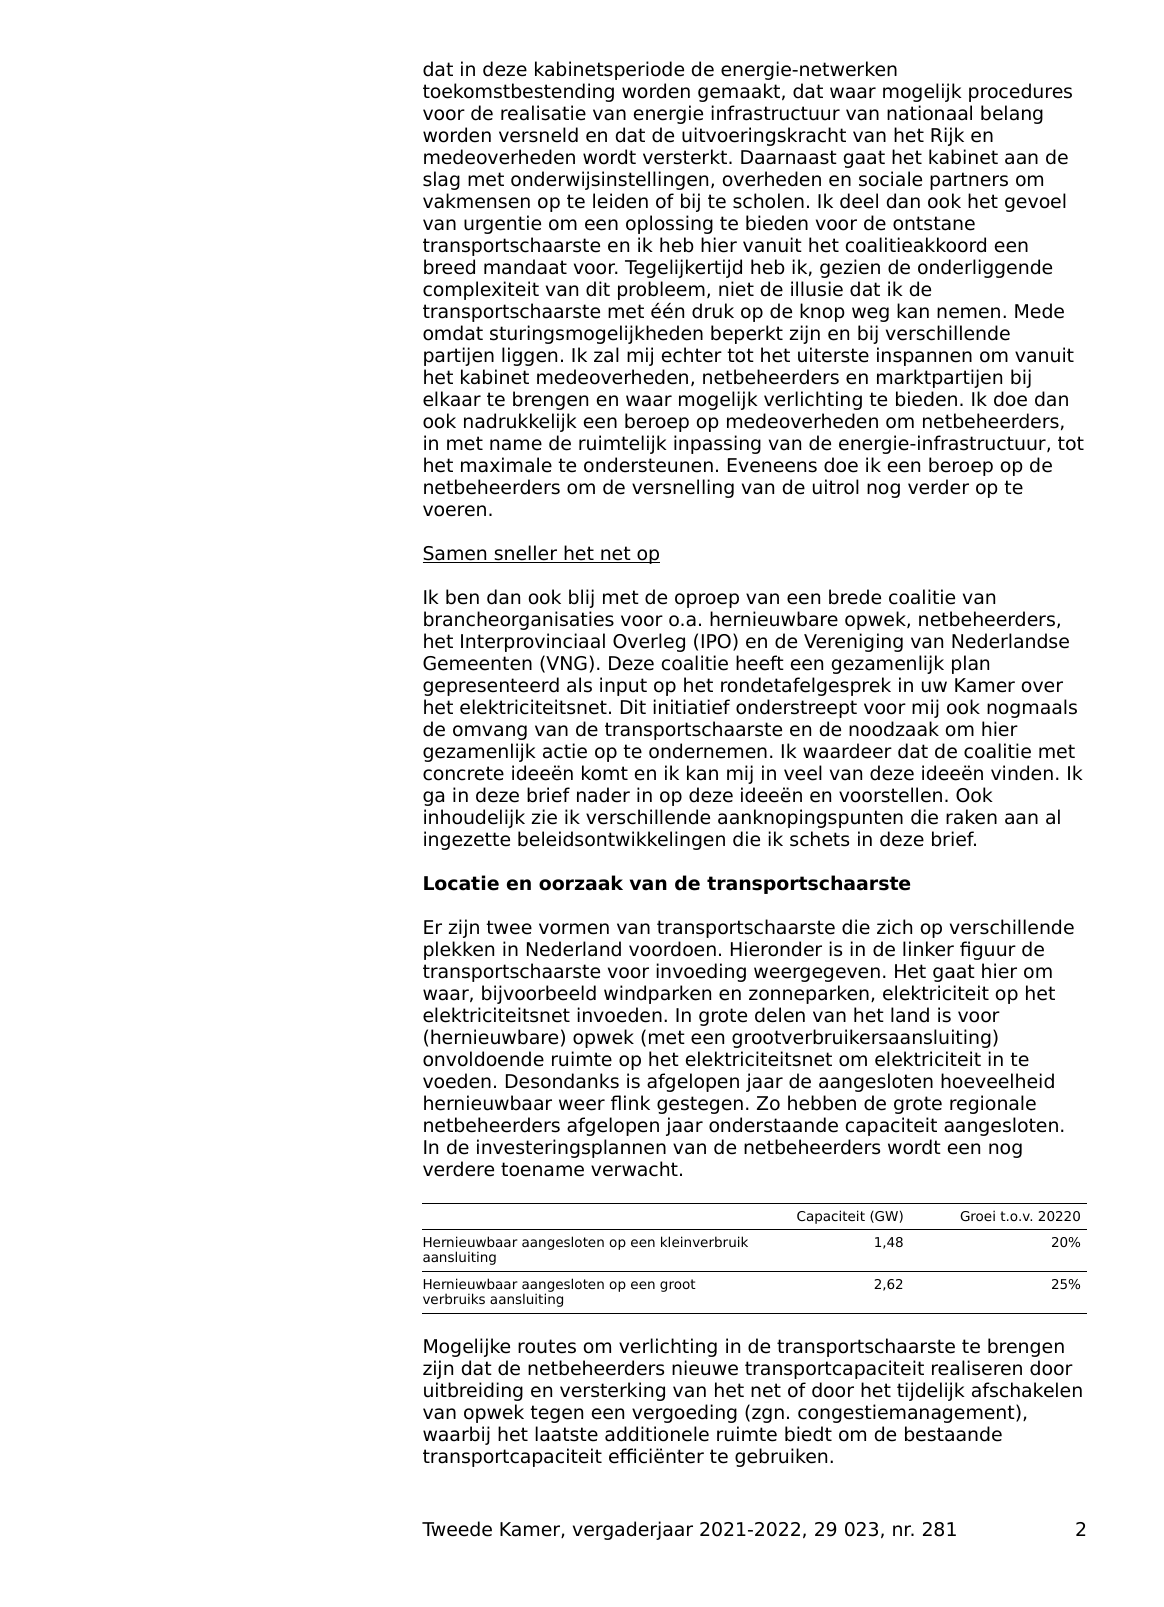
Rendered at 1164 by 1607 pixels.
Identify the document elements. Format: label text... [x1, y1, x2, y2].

table_cell 20% [910, 1230, 1087, 1271]
text dat in deze kabinetsperiode de energie-netwerken toekomstbestending worden gemaakt, dat waar mogelijk procedures voor de realisatie van energie infrastructuur van nationaal belang worden versneld en dat de uitvoeringskracht van het Rijk en medeoverheden wordt versterkt. Daarnaast gaat het kabinet aan de slag met onderwijsinstellingen, overheden en sociale partners om vakmensen op te leiden of bij te scholen. Ik deel dan ook het gevoel van urgentie om een oplossing te bieden voor de ontstane transportschaarste en ik heb hier vanuit het coalitieakkoord een breed mandaat voor. Tegelijkertijd heb ik, gezien de onderliggende complexiteit van dit probleem, niet de illusie dat ik de transportschaarste met één druk op de knop weg kan nemen. Mede omdat sturingsmogelijkheden beperkt zijn en bij verschillende partijen liggen. Ik zal mij echter tot het uiterste inspannen om vanuit het kabinet medeoverheden, netbeheerders en marktpartijen bij elkaar te brengen en waar mogelijk verlichting te bieden. Ik doe dan ook nadrukkelijk een beroep op medeoverheden om netbeheerders, in met name de ruimtelijk inpassing van de energie-infrastructuur, tot het maximale te ondersteunen. Eveneens doe ik een beroep op de netbeheerders om de versnelling van de uitrol nog verder op te voeren. [422, 59, 1087, 521]
table_cell Hernieuwbaar aangesloten op een kleinverbruik aansluiting [422, 1230, 762, 1271]
table_cell Hernieuwbaar aangesloten op een groot verbruiks aansluiting [422, 1272, 762, 1313]
text Ik ben dan ook blij met de oproep van een brede coalitie van brancheorganisaties voor o.a. hernieuwbare opwek, netbeheerders, het Interprovinciaal Overleg (IPO) en de Vereniging van Nederlandse Gemeenten (VNG). Deze coalitie heeft een gezamenlijk plan gepresenteerd als input op het rondetafelgesprek in uw Kamer over het elektriciteitsnet. Dit initiatief onderstreept voor mij ook nogmaals de omvang van de transportschaarste en de noodzaak om hier gezamenlijk actie op te ondernemen. Ik waardeer dat de coalitie met concrete ideeën komt en ik kan mij in veel van deze ideeën vinden. Ik ga in deze brief nader in op deze ideeën en voorstellen. Ook inhoudelijk zie ik verschillende aanknopingspunten die raken aan al ingezette beleidsontwikkelingen die ik schets in deze brief. [422, 587, 1087, 851]
table_header Capaciteit (GW) [762, 1204, 909, 1229]
table_header Groei t.o.v. 20220 [910, 1204, 1087, 1229]
table_header [422, 1204, 762, 1229]
subtitle Samen sneller het net op [422, 543, 1087, 565]
text Er zijn twee vormen van transportschaarste die zich op verschillende plekken in Nederland voordoen. Hieronder is in de linker figuur de transportschaarste voor invoeding weergegeven. Het gaat hier om waar, bijvoorbeeld windparken en zonneparken, elektriciteit op het elektriciteitsnet invoeden. In grote delen van het land is voor (hernieuwbare) opwek (met een grootverbruikersaansluiting) onvoldoende ruimte op het elektriciteitsnet om elektriciteit in te voeden. Desondanks is afgelopen jaar de aangesloten hoeveelheid hernieuwbaar weer flink gestegen. Zo hebben de grote regionale netbeheerders afgelopen jaar onderstaande capaciteit aangesloten. In de investeringsplannen van de netbeheerders wordt een nog verdere toename verwacht. [422, 917, 1087, 1181]
subtitle Locatie en oorzaak van de transportschaarste [422, 873, 1087, 895]
text Mogelijke routes om verlichting in de transportschaarste te brengen zijn dat de netbeheerders nieuwe transportcapaciteit realiseren door uitbreiding en versterking van het net of door het tijdelijk afschakelen van opwek tegen een vergoeding (zgn. congestiemanagement), waarbij het laatste additionele ruimte biedt om de bestaande transportcapaciteit efficiënter te gebruiken. [422, 1336, 1087, 1468]
table_cell 25% [910, 1272, 1087, 1313]
table_cell 1,48 [762, 1230, 909, 1271]
table_cell 2,62 [762, 1272, 909, 1313]
